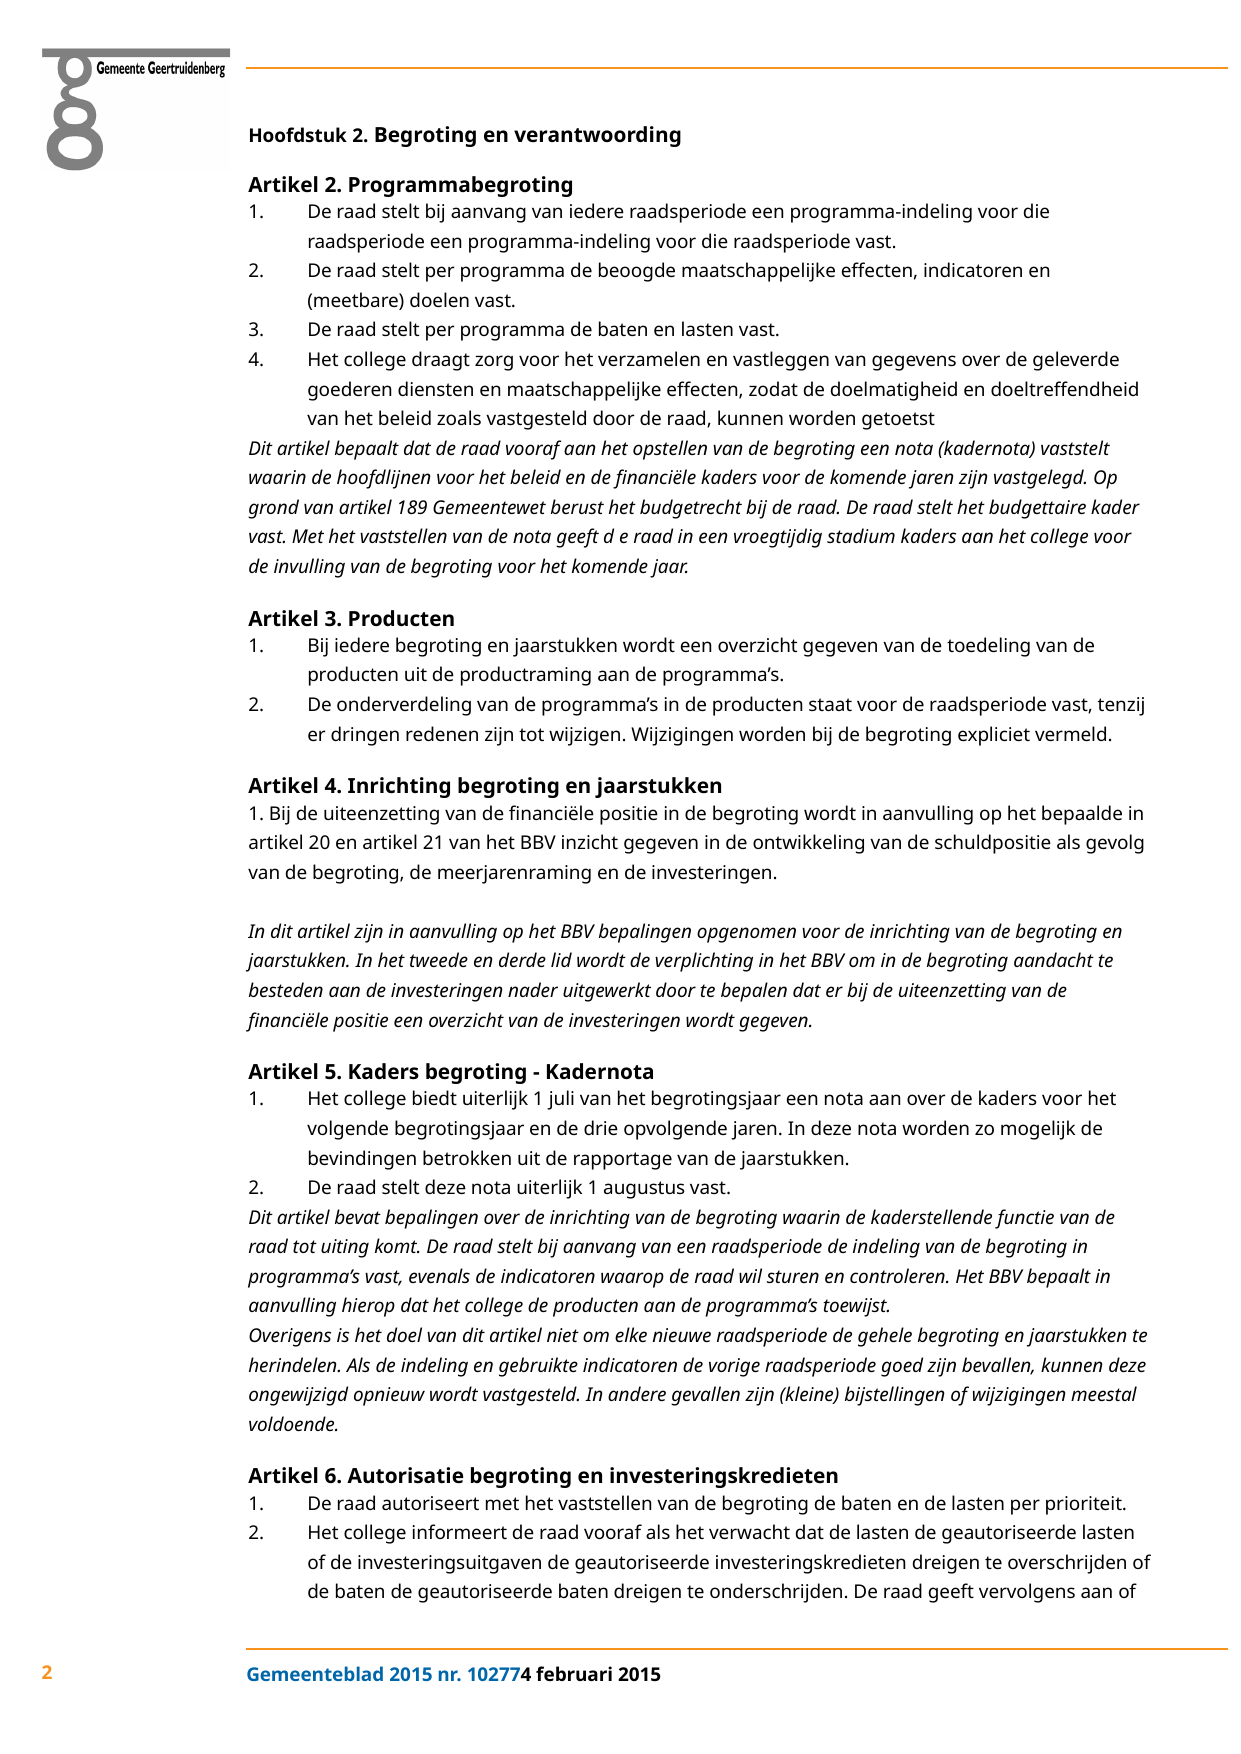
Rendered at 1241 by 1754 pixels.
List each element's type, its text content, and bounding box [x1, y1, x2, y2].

list De raad stelt per programma de baten en lasten vast. [248, 317, 1152, 342]
text Artikel 4. Inrichting begroting en jaarstukken [248, 771, 1152, 800]
text Artikel 3. Producten [248, 604, 1152, 632]
text Dit artikel bepaalt dat de raad vooraf aan het opstellen van de begroting een nota (kadernota) vaststelt waarin de hoofdlijnen voor het beleid en de financiële kaders voor de komende jaren zijn vastgelegd. Op grond van artikel 189 Gemeentewet berust het budgetrecht bij de raad. De raad stelt het budgettaire kader vast. Met het vaststellen van de nota geeft d e raad in een vroegtijdig stadium kaders aan het college voor de invulling van de begroting voor het komende jaar. [248, 435, 1152, 579]
text Artikel 6. Autorisatie begroting en investeringskredieten [248, 1461, 1152, 1490]
text Artikel 5. Kaders begroting - Kadernota [248, 1057, 1152, 1086]
list De raad autoriseert met het vaststellen van de begroting de baten en de lasten per prioriteit. [248, 1490, 1152, 1516]
text Dit artikel bevat bepalingen over de inrichting van de begroting waarin de kaderstellende functie van de raad tot uiting komt. De raad stelt bij aanvang van een raadsperiode de indeling van de begroting in programma’s vast, evenals de indicatoren waarop de raad wil sturen en controleren. Het BBV bepaalt in aanvulling hierop dat het college de producten aan de programma’s toewijst. [248, 1204, 1152, 1318]
list De raad stelt per programma de beoogde maatschappelijke effecten, indicatoren en (meetbare) doelen vast. [248, 257, 1152, 313]
text Hoofdstuk 2. Begroting en verantwoording [248, 121, 1152, 149]
list Het college biedt uiterlijk 1 juli van het begrotingsjaar een nota aan over de kaders voor het volgende begrotingsjaar en de drie opvolgende jaren. In deze nota worden zo mogelijk de bevindingen betrokken uit de rapportage van de jaarstukken. [248, 1086, 1152, 1171]
list De raad stelt bij aanvang van iedere raadsperiode een programma-indeling voor die raadsperiode een programma-indeling voor die raadsperiode vast. [248, 198, 1152, 253]
text Overigens is het doel van dit artikel niet om elke nieuwe raadsperiode de gehele begroting en jaarstukken te herindelen. Als de indeling en gebruikte indicatoren de vorige raadsperiode goed zijn bevallen, kunnen deze ongewijzigd opnieuw wordt vastgesteld. In andere gevallen zijn (kleine) bijstellingen of wijzigingen meestal voldoende. [248, 1322, 1152, 1437]
list De onderverdeling van de programma’s in de producten staat voor de raadsperiode vast, tenzij er dringen redenen zijn tot wijzigen. Wijzigingen worden bij de begroting expliciet vermeld. [248, 691, 1152, 747]
picture [41, 47, 231, 172]
list Het college draagt zorg voor het verzamelen en vastleggen van gegevens over de geleverde goederen diensten en maatschappelijke effecten, zodat de doelmatigheid en doeltreffendheid van het beleid zoals vastgesteld door de raad, kunnen worden getoetst [248, 346, 1152, 431]
list Bij iedere begroting en jaarstukken wordt een overzicht gegeven van de toedeling van de producten uit de productraming aan de programma’s. [248, 632, 1152, 687]
text Artikel 2. Programmabegroting [248, 170, 1152, 198]
list Het college informeert de raad vooraf als het verwacht dat de lasten de geautoriseerde lasten of de investeringsuitgaven de geautoriseerde investeringskredieten dreigen te overschrijden of de baten de geautoriseerde baten dreigen te onderschrijden. De raad geeft vervolgens aan of [248, 1519, 1152, 1604]
list De raad stelt deze nota uiterlijk 1 augustus vast. [248, 1174, 1152, 1200]
text In dit artikel zijn in aanvulling op het BBV bepalingen opgenomen voor de inrichting van de begroting en jaarstukken. In het tweede en derde lid wordt de verplichting in het BBV om in de begroting aandacht te besteden aan de investeringen nader uitgewerkt door te bepalen dat er bij de uiteenzetting van de financiële positie een overzicht van de investeringen wordt gegeven. [248, 918, 1152, 1032]
text 1. Bij de uiteenzetting van de financiële positie in de begroting wordt in aanvulling op het bepaalde in artikel 20 en artikel 21 van het BBV inzicht gegeven in de ontwikkeling van de schuldpositie als gevolg van de begroting, de meerjarenraming en de investeringen. [248, 800, 1152, 884]
